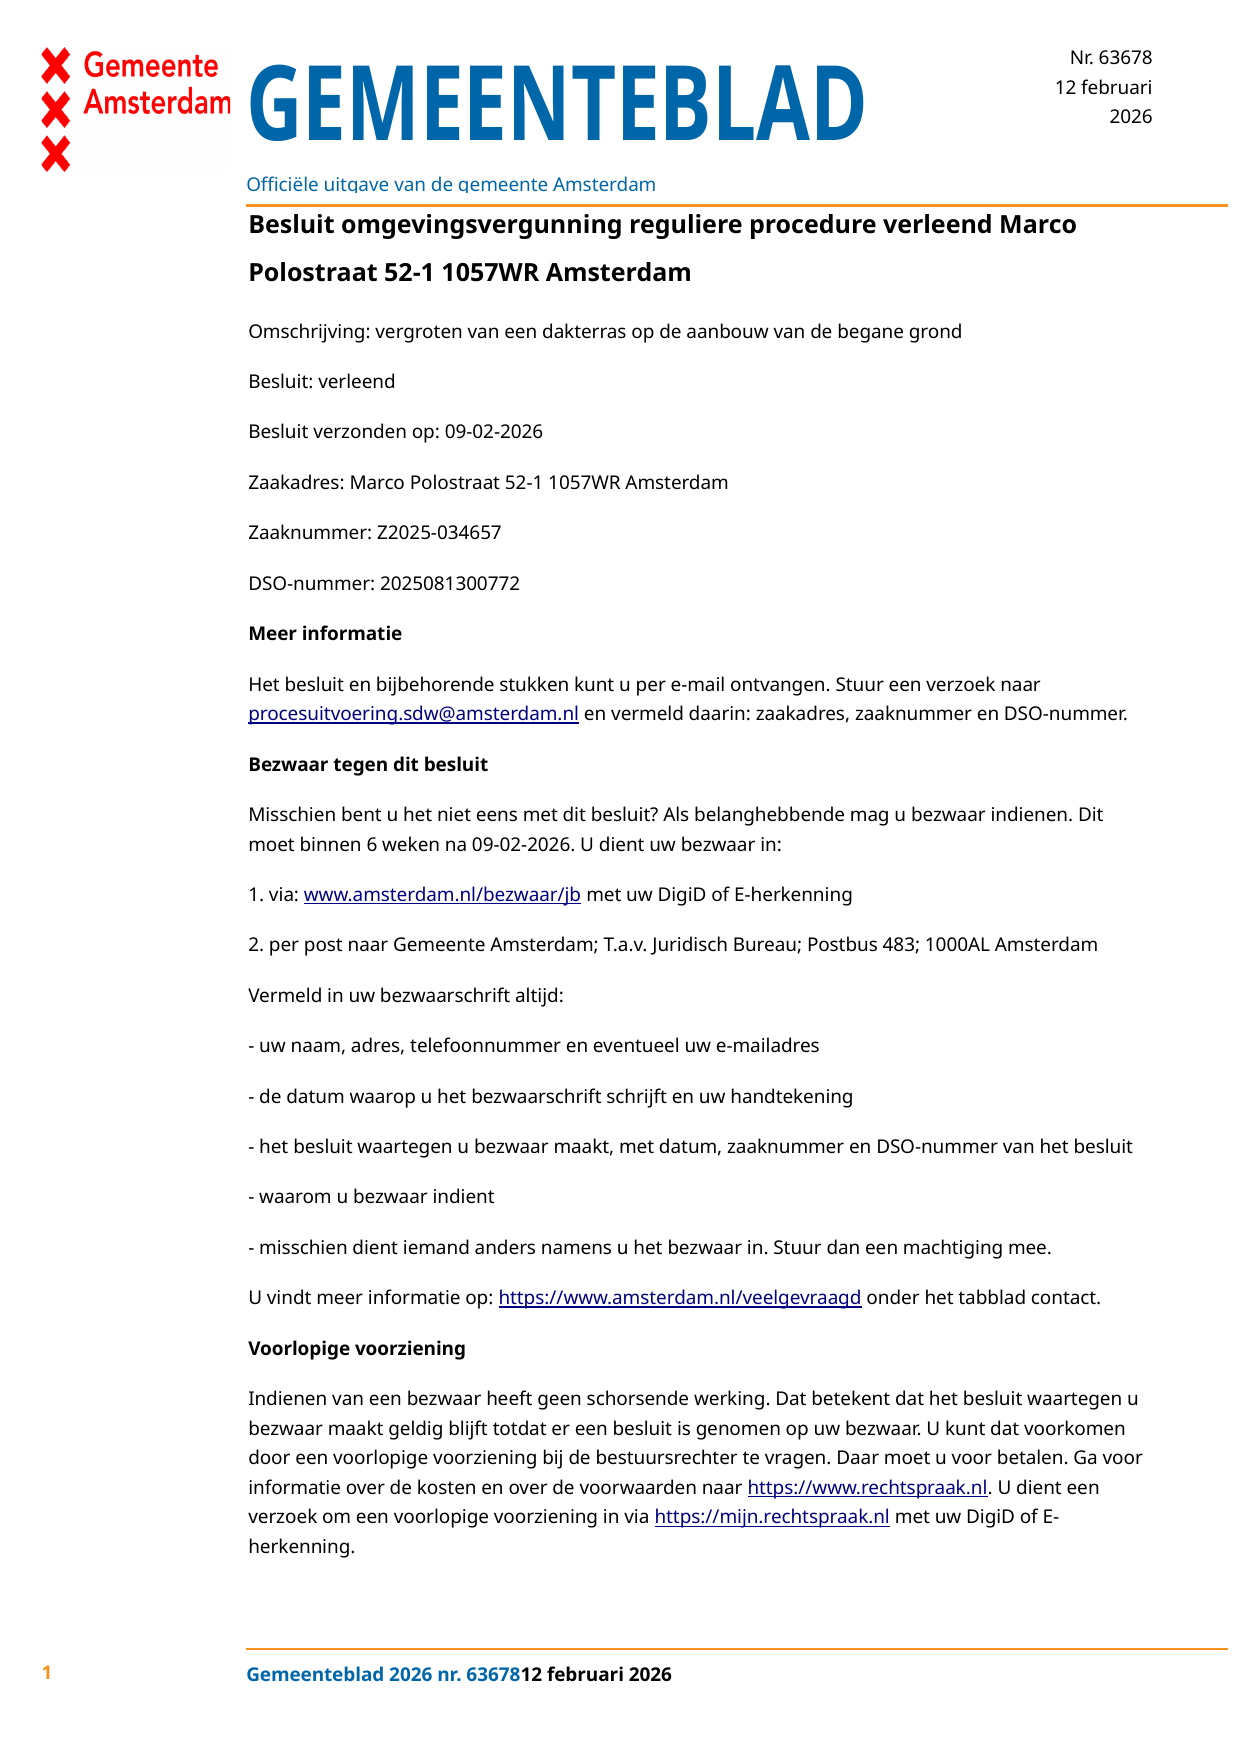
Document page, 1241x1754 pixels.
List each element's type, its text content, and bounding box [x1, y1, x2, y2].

text - de datum waarop u het bezwaarschrift schrijft en uw handtekening [248, 1083, 1152, 1109]
text Meer informatie [248, 620, 1152, 646]
text Misschien bent u het niet eens met dit besluit? Als belanghebbende mag u bezwaar indienen. Dit moet binnen 6 weken na 09-02-2026. U dient uw bezwaar in: [248, 801, 1152, 857]
text Het besluit en bijbehorende stukken kunt u per e-mail ontvangen. Stuur een verzoek naar procesuitvoering.sdw@amsterdam.nl en vermeld daarin: zaakadres, zaaknummer en DSO-nummer. [248, 671, 1152, 726]
text - misschien dient iemand anders namens u het bezwaar in. Stuur dan een machtiging mee. [248, 1234, 1152, 1260]
text DSO-nummer: 2025081300772 [248, 570, 1152, 596]
text Indienen van een bezwaar heeft geen schorsende werking. Dat betekent dat het besluit waartegen u bezwaar maakt geldig blijft totdat er een besluit is genomen op uw bezwaar. U kunt dat voorkomen door een voorlopige voorziening bij de bestuursrechter te vragen. Daar moet u voor betalen. Ga voor informatie over de kosten en over de voorwaarden naar https://www.rechtspraak.nl. U dient een verzoek om een voorlopige voorziening in via https://mijn.rechtspraak.nl met uw DigiD of E-herkenning. [248, 1385, 1152, 1559]
text Bezwaar tegen dit besluit [248, 751, 1152, 777]
text 1. via: www.amsterdam.nl/bezwaar/jb met uw DigiD of E-herkenning [248, 881, 1152, 907]
text Voorlopige voorziening [248, 1335, 1152, 1361]
text Besluit verzonden op: 09-02-2026 [248, 419, 1152, 444]
text Omschrijving: vergroten van een dakterras op de aanbouw van de begane grond [248, 318, 1152, 344]
text Besluit: verleend [248, 368, 1152, 394]
text Zaakadres: Marco Polostraat 52-1 1057WR Amsterdam [248, 469, 1152, 495]
text Zaaknummer: Z2025-034657 [248, 519, 1152, 545]
text U vindt meer informatie op: https://www.amsterdam.nl/veelgevraagd onder het tabblad contact. [248, 1284, 1152, 1310]
text - uw naam, adres, telefoonnummer en eventueel uw e-mailadres [248, 1032, 1152, 1058]
text Besluit omgevingsvergunning reguliere procedure verleend Marco Polostraat 52-1 1057WR Amsterdam [248, 207, 1152, 288]
text Vermeld in uw bezwaarschrift altijd: [248, 982, 1152, 1008]
text 2. per post naar Gemeente Amsterdam; T.a.v. Juridisch Bureau; Postbus 483; 1000AL Amsterdam [248, 932, 1152, 957]
text - het besluit waartegen u bezwaar maakt, met datum, zaaknummer en DSO-nummer van het besluit [248, 1133, 1152, 1159]
text - waarom u bezwaar indient [248, 1184, 1152, 1209]
picture [41, 47, 231, 172]
